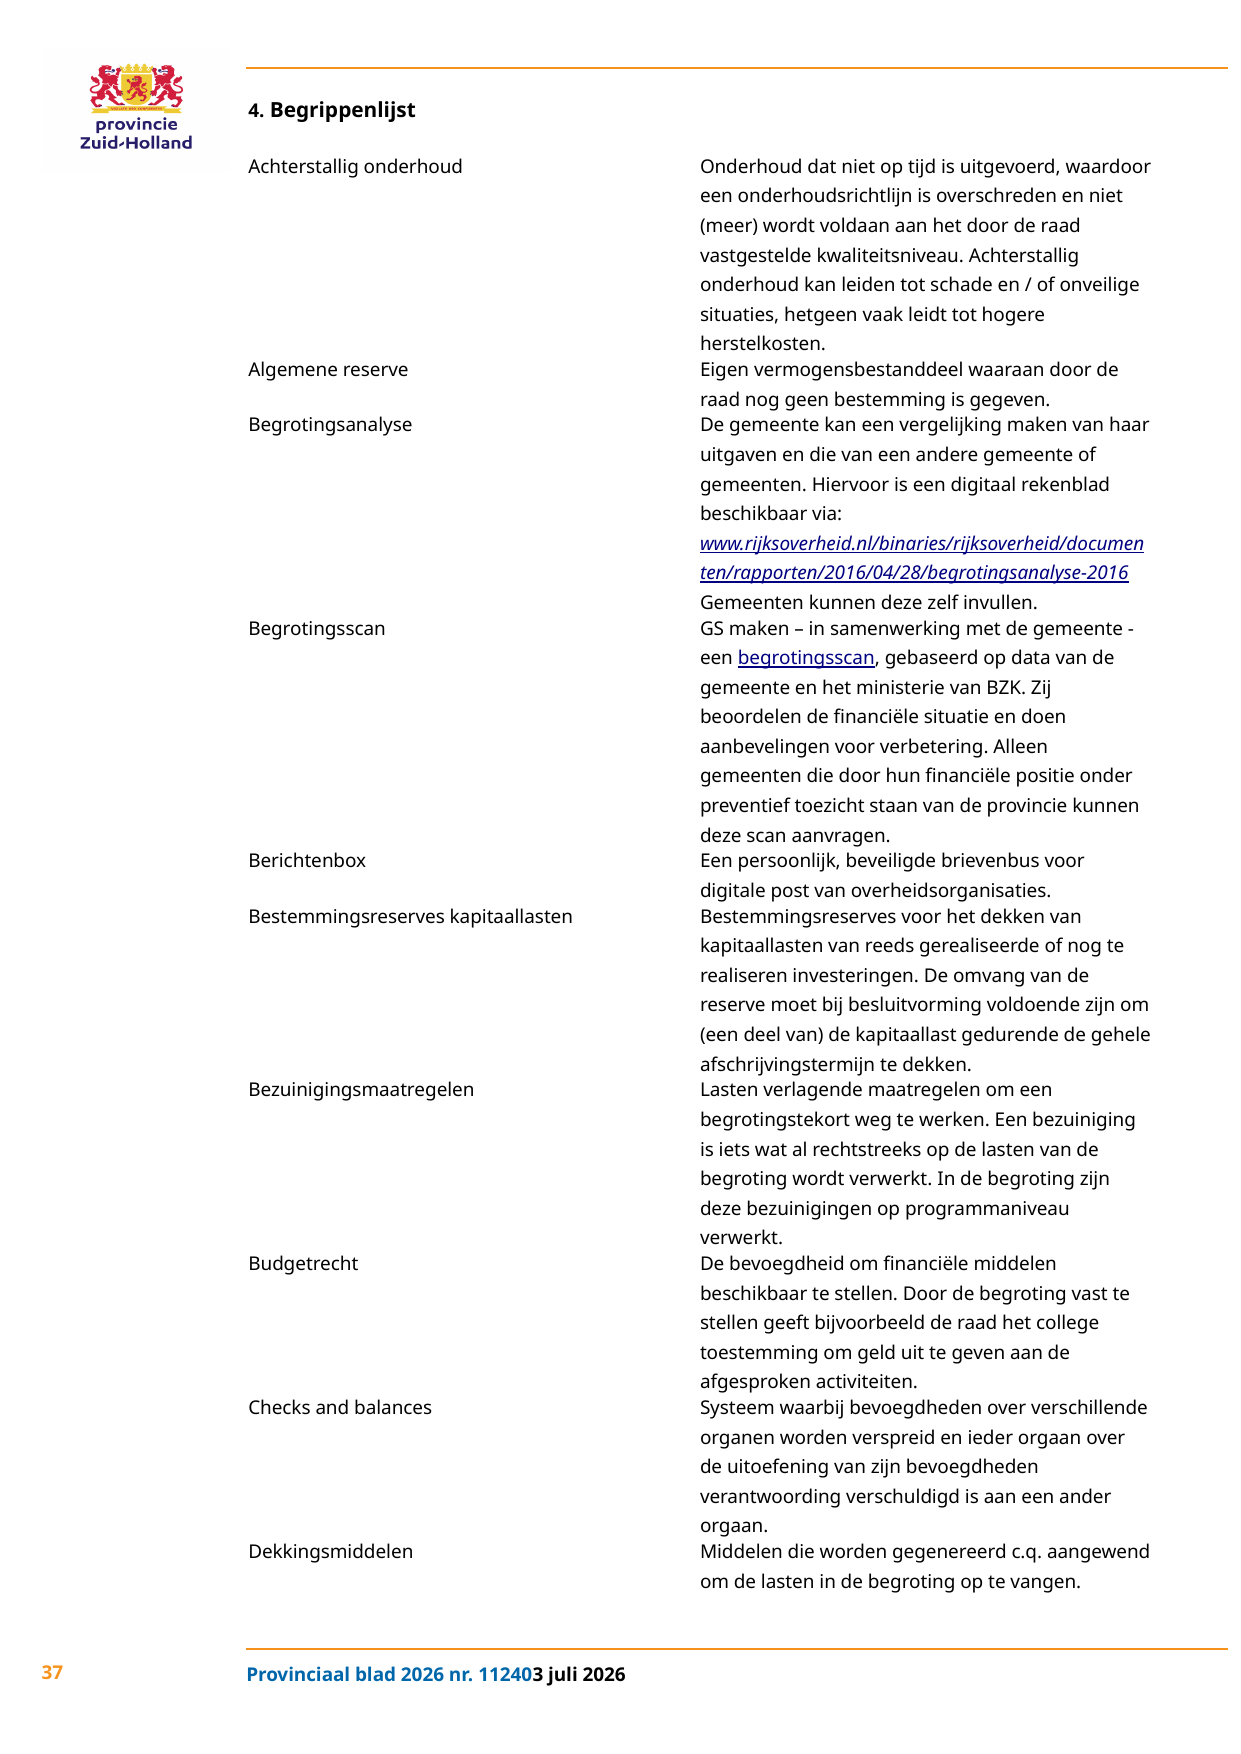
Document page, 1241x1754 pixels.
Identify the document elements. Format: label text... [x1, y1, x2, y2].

table_cell Checks and balances [248, 1394, 700, 1538]
table_cell Dekkingsmiddelen [248, 1538, 700, 1594]
table_cell GS maken – in samenwerking met de gemeente - een begrotingsscan, gebaseerd op data van de gemeente en het ministerie van BZK. Zij beoordelen de financiële situatie en doen aanbevelingen voor verbetering. Alleen gemeenten die door hun financiële positie onder preventief toezicht staan van de provincie kunnen deze scan aanvragen. [700, 615, 1152, 848]
table_cell Begrotingsscan [248, 615, 700, 848]
table_cell Bestemmingsreserves voor het dekken van kapitaallasten van reeds gerealiseerde of nog te realiseren investeringen. De omvang van de reserve moet bij besluitvorming voldoende zijn om (een deel van) de kapitaallast gedurende de gehele afschrijvingstermijn te dekken. [700, 903, 1152, 1077]
table_cell Algemene reserve [248, 356, 700, 412]
table_cell Eigen vermogensbestanddeel waaraan door de raad nog geen bestemming is gegeven. [700, 356, 1152, 412]
table_cell Bezuinigingsmaatregelen [248, 1077, 700, 1250]
table_cell De bevoegdheid om financiële middelen beschikbaar te stellen. Door de begroting vast te stellen geeft bijvoorbeeld de raad het college toestemming om geld uit te geven aan de afgesproken activiteiten. [700, 1250, 1152, 1394]
table_cell Berichtenbox [248, 848, 700, 903]
text 4. Begrippenlijst [248, 95, 1152, 123]
table_cell De gemeente kan een vergelijking maken van haar uitgaven en die van een andere gemeente of gemeenten. Hiervoor is een digitaal rekenblad beschikbaar via: www.rijksoverheid.nl/binaries/rijksoverheid/documenten/rapporten/2016/04/28/begrotingsanalyse-2016 Gemeenten kunnen deze zelf invullen. [700, 412, 1152, 615]
table_cell Een persoonlijk, beveiligde brievenbus voor digitale post van overheidsorganisaties. [700, 848, 1152, 903]
table_cell Begrotingsanalyse [248, 412, 700, 615]
picture [41, 47, 231, 172]
table_cell Bestemmingsreserves kapitaallasten [248, 903, 700, 1077]
table_header Achterstallig onderhoud [248, 153, 700, 356]
table_header Onderhoud dat niet op tijd is uitgevoerd, waardoor een onderhoudsrichtlijn is overschreden en niet (meer) wordt voldaan aan het door de raad vastgestelde kwaliteitsniveau. Achterstallig onderhoud kan leiden tot schade en / of onveilige situaties, hetgeen vaak leidt tot hogere herstelkosten. [700, 153, 1152, 356]
table_cell Middelen die worden gegenereerd c.q. aangewend om de lasten in de begroting op te vangen. [700, 1538, 1152, 1594]
table_cell Lasten verlagende maatregelen om een begrotingstekort weg te werken. Een bezuiniging is iets wat al rechtstreeks op de lasten van de begroting wordt verwerkt. In de begroting zijn deze bezuinigingen op programmaniveau verwerkt. [700, 1077, 1152, 1250]
table_cell Systeem waarbij bevoegdheden over verschillende organen worden verspreid en ieder orgaan over de uitoefening van zijn bevoegdheden verantwoording verschuldigd is aan een ander orgaan. [700, 1394, 1152, 1538]
table_cell Budgetrecht [248, 1250, 700, 1394]
